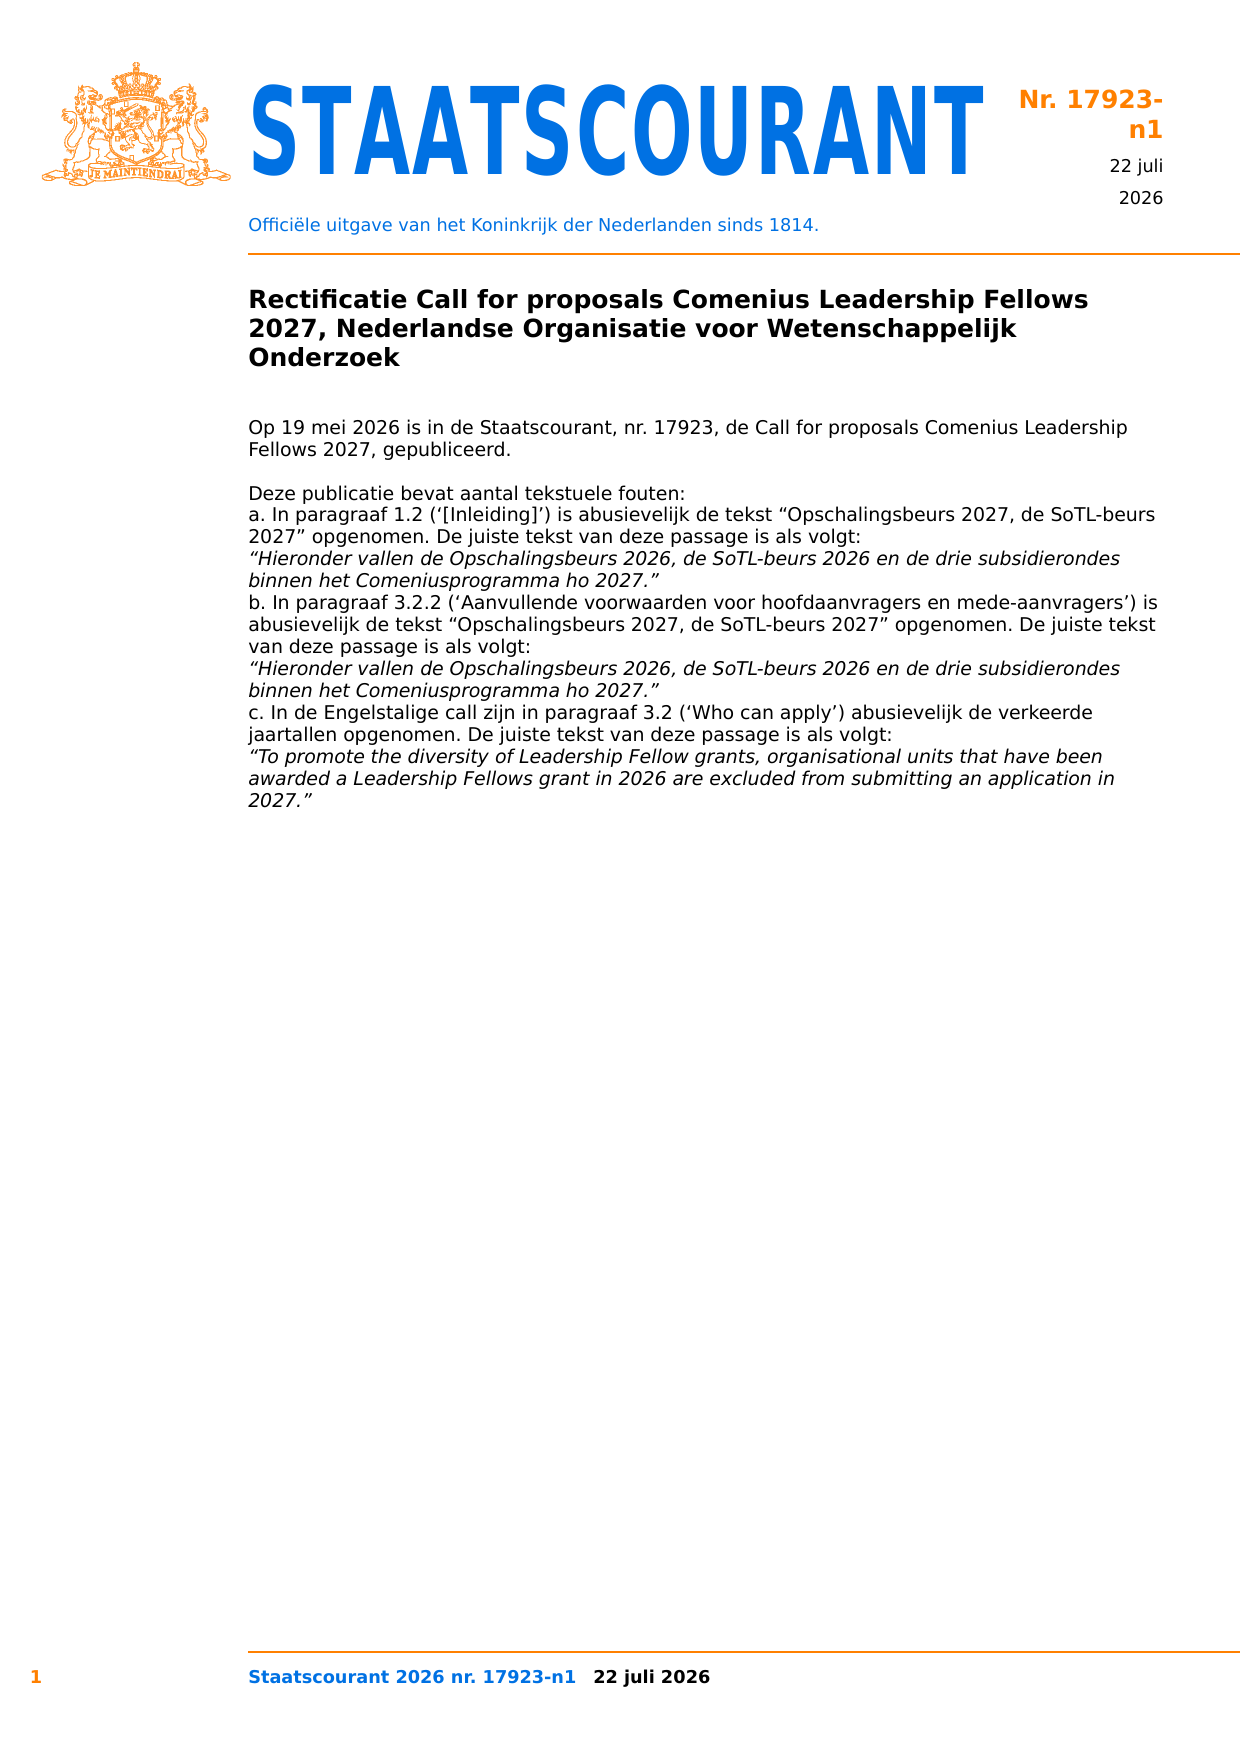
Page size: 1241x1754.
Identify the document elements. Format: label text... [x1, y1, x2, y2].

subtitle Rectificatie Call for proposals Comenius Leadership Fellows 2027, Nederlandse Organisatie voor Wetenschappelijk Onderzoek [248, 285, 1163, 373]
table_cell 22 juli [998, 150, 1240, 182]
text “To promote the diversity of Leadership Fellow grants, organisational units that have been awarded a Leadership Fellows grant in 2026 are excluded from submitting an application in 2027.” [248, 746, 1163, 812]
text Op 19 mei 2026 is in de Staatscourant, nr. 17923, de Call for proposals Comenius Leadership Fellows 2027, gepubliceerd. [248, 417, 1163, 461]
text b. In paragraaf 3.2.2 (‘Aanvullende voorwaarden voor hoofdaanvragers en mede-aanvragers’) is abusievelijk de tekst “Opschalingsbeurs 2027, de SoTL-beurs 2027” opgenomen. De juiste tekst van deze passage is als volgt: [248, 592, 1163, 658]
text “Hieronder vallen de Opschalingsbeurs 2026, de SoTL-beurs 2026 en de drie subsidierondes binnen het Comeniusprogramma ho 2027.” [248, 658, 1163, 702]
text Deze publicatie bevat aantal tekstuele fouten: [248, 482, 1163, 504]
table_cell Officiële uitgave van het Koninkrijk der Nederlanden sinds 1814. [248, 215, 1240, 253]
table_header [25, 62, 248, 253]
table_header STAATSCOURANT [248, 62, 998, 215]
table_cell 2026 [998, 183, 1240, 215]
picture [41, 62, 231, 186]
text a. In paragraaf 1.2 (‘[Inleiding]’) is abusievelijk de tekst “Opschalingsbeurs 2027, de SoTL-beurs 2027” opgenomen. De juiste tekst van deze passage is als volgt: [248, 504, 1163, 548]
text “Hieronder vallen de Opschalingsbeurs 2026, de SoTL-beurs 2026 en de drie subsidierondes binnen het Comeniusprogramma ho 2027.” [248, 548, 1163, 592]
text c. In de Engelstalige call zijn in paragraaf 3.2 (‘Who can apply’) abusievelijk de verkeerde jaartallen opgenomen. De juiste tekst van deze passage is als volgt: [248, 702, 1163, 746]
table_header Nr. 17923-n1 [998, 62, 1240, 150]
